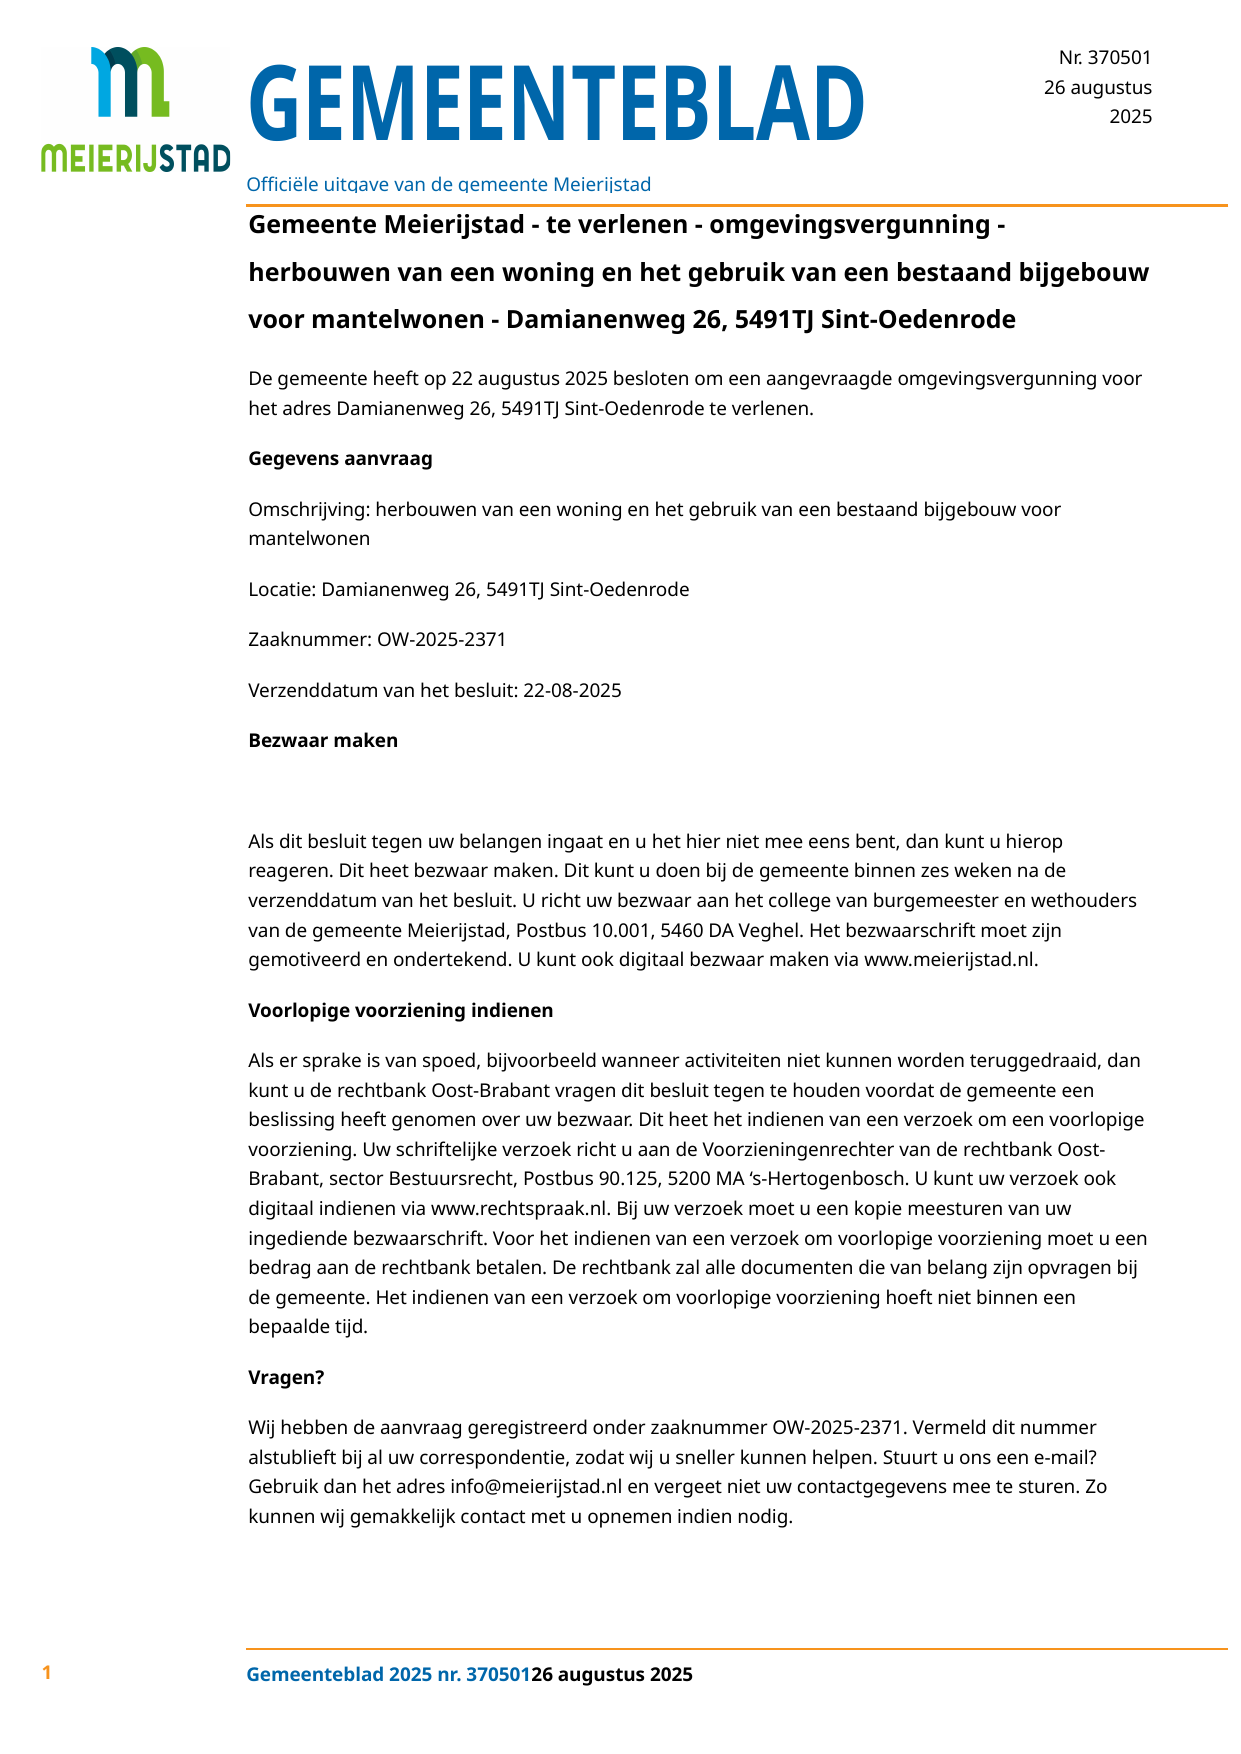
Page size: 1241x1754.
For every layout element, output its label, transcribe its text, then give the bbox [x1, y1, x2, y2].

text Gemeente Meierijstad - te verlenen - omgevingsvergunning - herbouwen van een woning en het gebruik van een bestaand bijgebouw voor mantelwonen - Damianenweg 26, 5491TJ Sint-Oedenrode [248, 207, 1152, 336]
text Voorlopige voorziening indienen [248, 997, 1152, 1022]
picture [41, 47, 231, 172]
text Verzenddatum van het besluit: 22-08-2025 [248, 677, 1152, 702]
text Locatie: Damianenweg 26, 5491TJ Sint-Oedenrode [248, 576, 1152, 602]
text Als dit besluit tegen uw belangen ingaat en u het hier niet mee eens bent, dan kunt u hierop reageren. Dit heet bezwaar maken. Dit kunt u doen bij de gemeente binnen zes weken na de verzenddatum van het besluit. U richt uw bezwaar aan het college van burgemeester en wethouders van de gemeente Meierijstad, Postbus 10.001, 5460 DA Veghel. Het bezwaarschrift moet zijn gemotiveerd en ondertekend. U kunt ook digitaal bezwaar maken via www.meierijstad.nl. [248, 828, 1152, 972]
text Gegevens aanvraag [248, 446, 1152, 471]
text Bezwaar maken [248, 727, 1152, 753]
text Omschrijving: herbouwen van een woning en het gebruik van een bestaand bijgebouw voor mantelwonen [248, 496, 1152, 551]
text Als er sprake is van spoed, bijvoorbeeld wanneer activiteiten niet kunnen worden teruggedraaid, dan kunt u de rechtbank Oost-Brabant vragen dit besluit tegen te houden voordat de gemeente een beslissing heeft genomen over uw bezwaar. Dit heet het indienen van een verzoek om een voorlopige voorziening. Uw schriftelijke verzoek richt u aan de Voorzieningenrechter van de rechtbank Oost-Brabant, sector Bestuursrecht, Postbus 90.125, 5200 MA ‘s-Hertogenbosch. U kunt uw verzoek ook digitaal indienen via www.rechtspraak.nl. Bij uw verzoek moet u een kopie meesturen van uw ingediende bezwaarschrift. Voor het indienen van een verzoek om voorlopige voorziening moet u een bedrag aan de rechtbank betalen. De rechtbank zal alle documenten die van belang zijn opvragen bij de gemeente. Het indienen van een verzoek om voorlopige voorziening hoeft niet binnen een bepaalde tijd. [248, 1047, 1152, 1339]
text Vragen? [248, 1364, 1152, 1389]
text De gemeente heeft op 22 augustus 2025 besloten om een aangevraagde omgevingsvergunning voor het adres Damianenweg 26, 5491TJ Sint-Oedenrode te verlenen. [248, 366, 1152, 421]
text Zaaknummer: OW-2025-2371 [248, 626, 1152, 652]
text Wij hebben de aanvraag geregistreerd onder zaaknummer OW-2025-2371. Vermeld dit nummer alstublieft bij al uw correspondentie, zodat wij u sneller kunnen helpen. Stuurt u ons een e-mail? Gebruik dan het adres info@meierijstad.nl en vergeet niet uw contactgegevens mee te sturen. Zo kunnen wij gemakkelijk contact met u opnemen indien nodig. [248, 1414, 1152, 1529]
